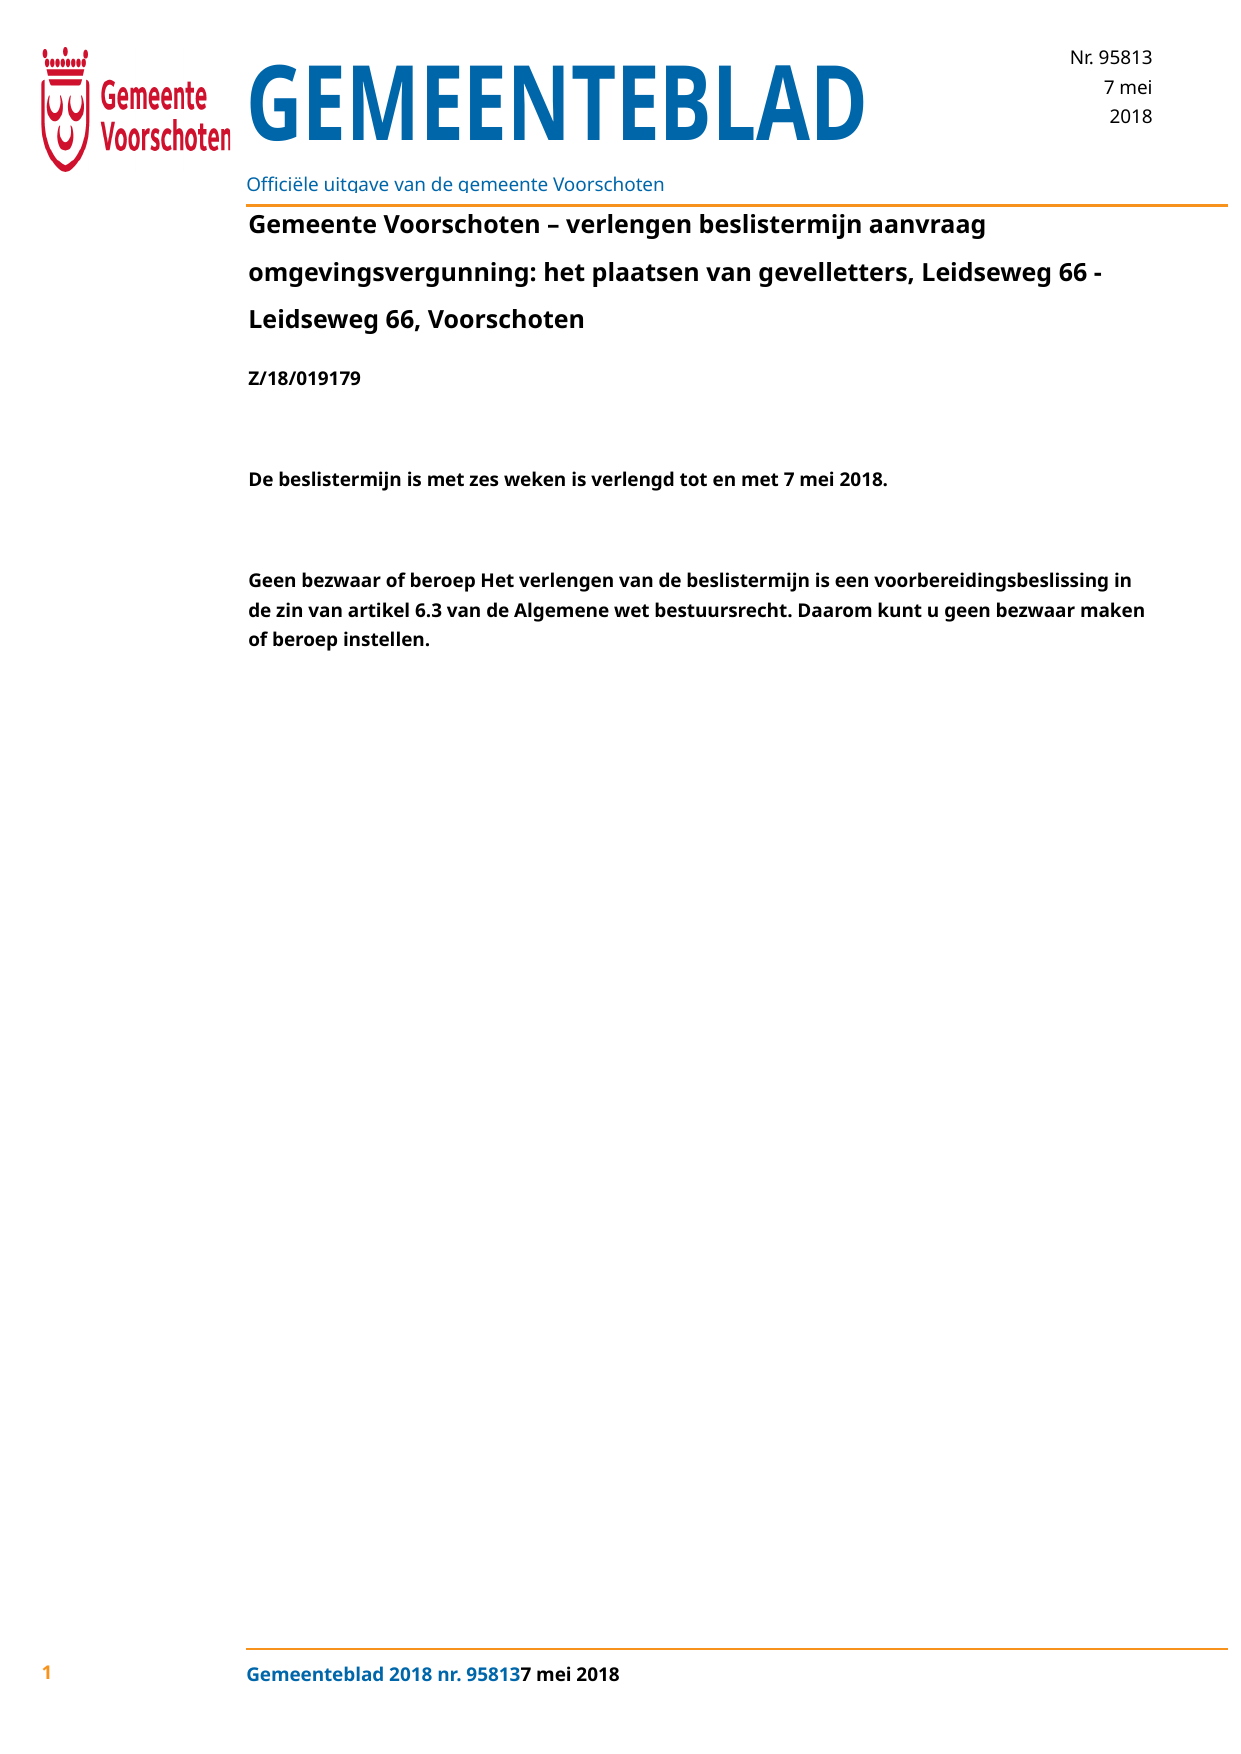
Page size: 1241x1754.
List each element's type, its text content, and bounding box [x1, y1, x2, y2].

text Geen bezwaar of beroep Het verlengen van de beslistermijn is een voorbereidingsbeslissing in de zin van artikel 6.3 van de Algemene wet bestuursrecht. Daarom kunt u geen bezwaar maken of beroep instellen. [248, 567, 1152, 652]
text Z/18/019179 [248, 366, 1152, 391]
text Gemeente Voorschoten – verlengen beslistermijn aanvraag omgevingsvergunning: het plaatsen van gevelletters, Leidseweg 66 - Leidseweg 66, Voorschoten [248, 207, 1152, 336]
text De beslistermijn is met zes weken is verlengd tot en met 7 mei 2018. [248, 466, 1152, 492]
picture [41, 47, 231, 172]
